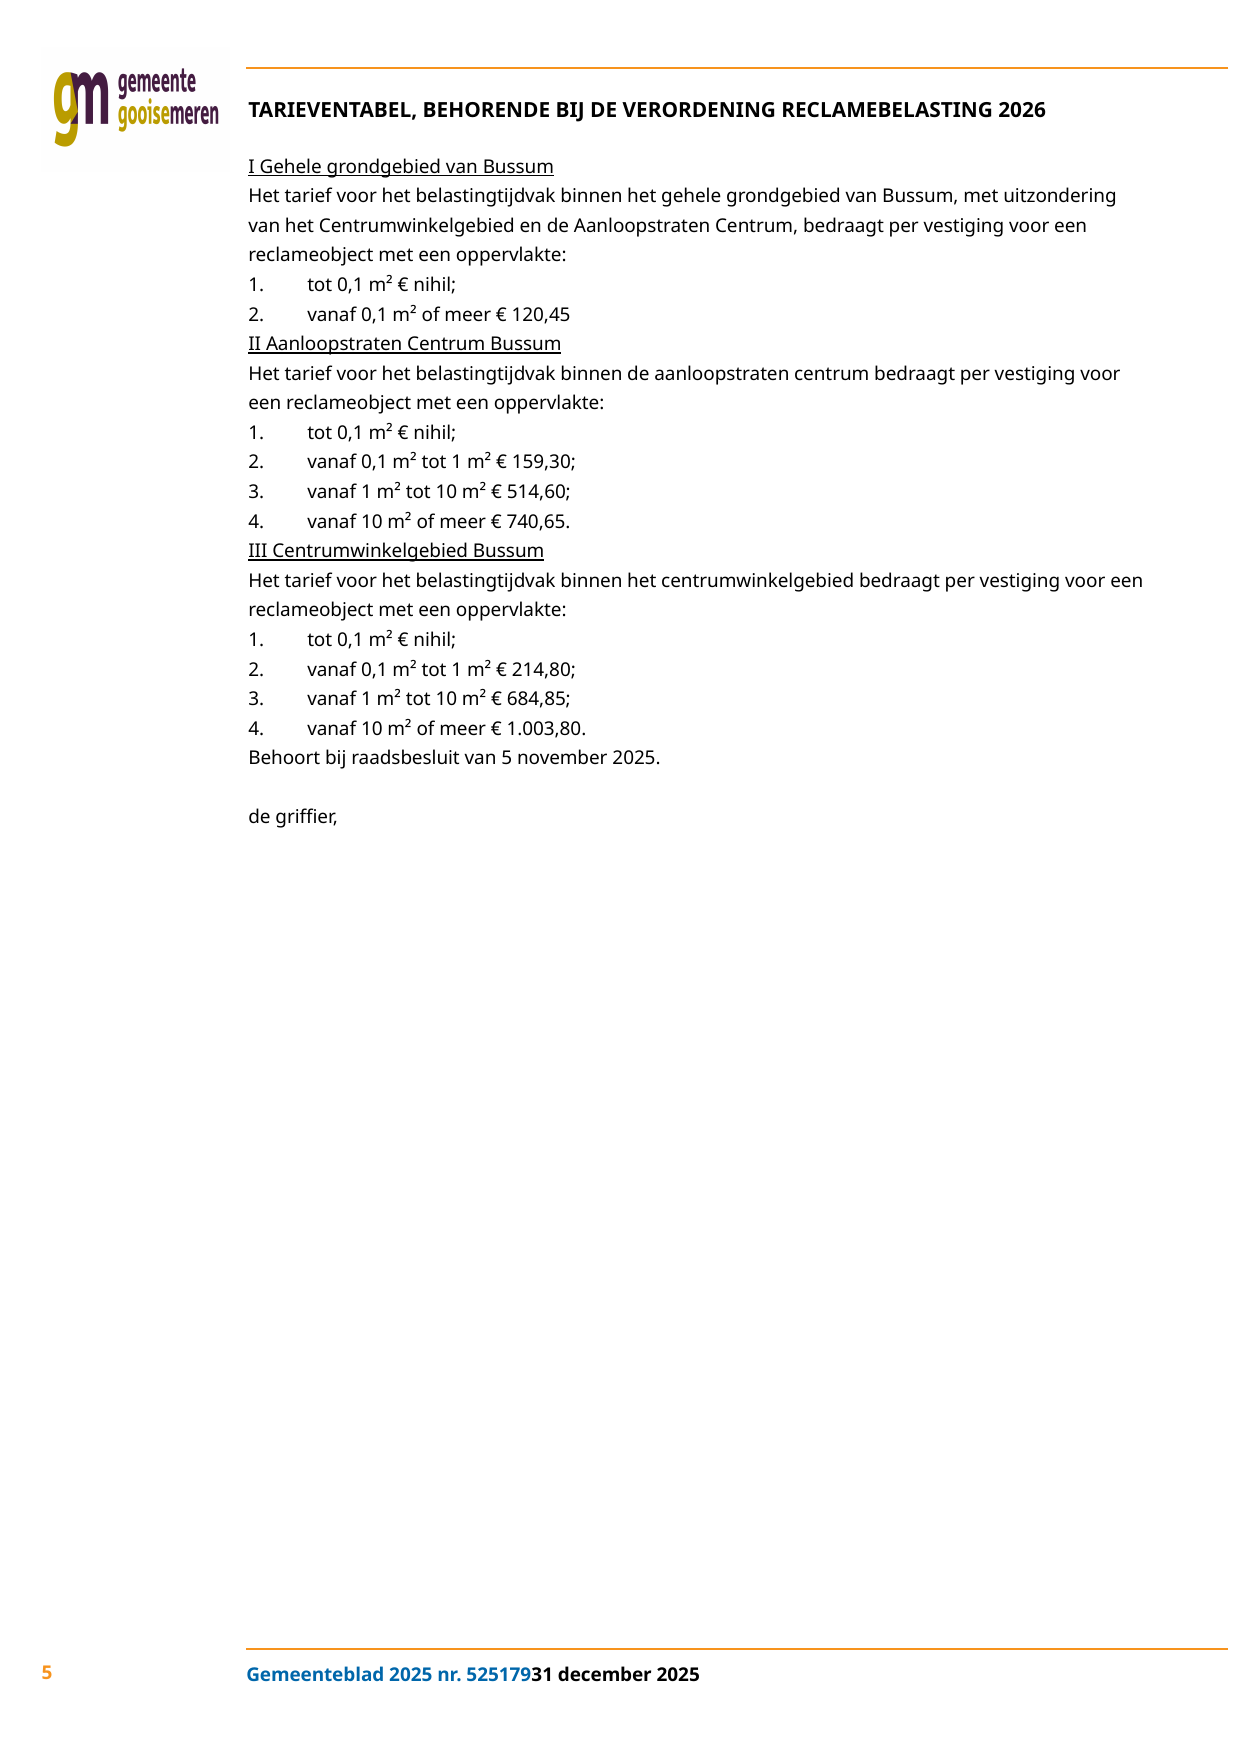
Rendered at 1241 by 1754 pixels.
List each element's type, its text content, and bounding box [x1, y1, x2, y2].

list vanaf 0,1 m² of meer € 120,45 [248, 301, 1152, 327]
list vanaf 10 m² of meer € 740,65. [248, 508, 1152, 534]
text de griffier, [248, 804, 1152, 829]
text Behoort bij raadsbesluit van 5 november 2025. [248, 744, 1152, 770]
list tot 0,1 m² € nihil; [248, 271, 1152, 297]
text I Gehele grondgebied van Bussum [248, 153, 1152, 179]
text III Centrumwinkelgebied Bussum [248, 537, 1152, 563]
list tot 0,1 m² € nihil; [248, 419, 1152, 445]
list tot 0,1 m² € nihil; [248, 626, 1152, 652]
list vanaf 1 m² tot 10 m² € 514,60; [248, 478, 1152, 504]
text Het tarief voor het belastingtijdvak binnen het centrumwinkelgebied bedraagt per vestiging voor een reclameobject met een oppervlakte: [248, 567, 1152, 622]
list vanaf 0,1 m² tot 1 m² € 214,80; [248, 656, 1152, 682]
text Het tarief voor het belastingtijdvak binnen het gehele grondgebied van Bussum, met uitzondering van het Centrumwinkelgebied en de Aanloopstraten Centrum, bedraagt per vestiging voor een reclameobject met een oppervlakte: [248, 182, 1152, 267]
list vanaf 1 m² tot 10 m² € 684,85; [248, 685, 1152, 711]
text II Aanloopstraten Centrum Bussum [248, 330, 1152, 356]
list vanaf 0,1 m² tot 1 m² € 159,30; [248, 449, 1152, 474]
list vanaf 10 m² of meer € 1.003,80. [248, 715, 1152, 741]
text Het tarief voor het belastingtijdvak binnen de aanloopstraten centrum bedraagt per vestiging voor een reclameobject met een oppervlakte: [248, 360, 1152, 415]
picture [41, 47, 231, 172]
text TARIEVENTABEL, BEHORENDE BIJ DE VERORDENING RECLAMEBELASTING 2026 [248, 95, 1152, 123]
